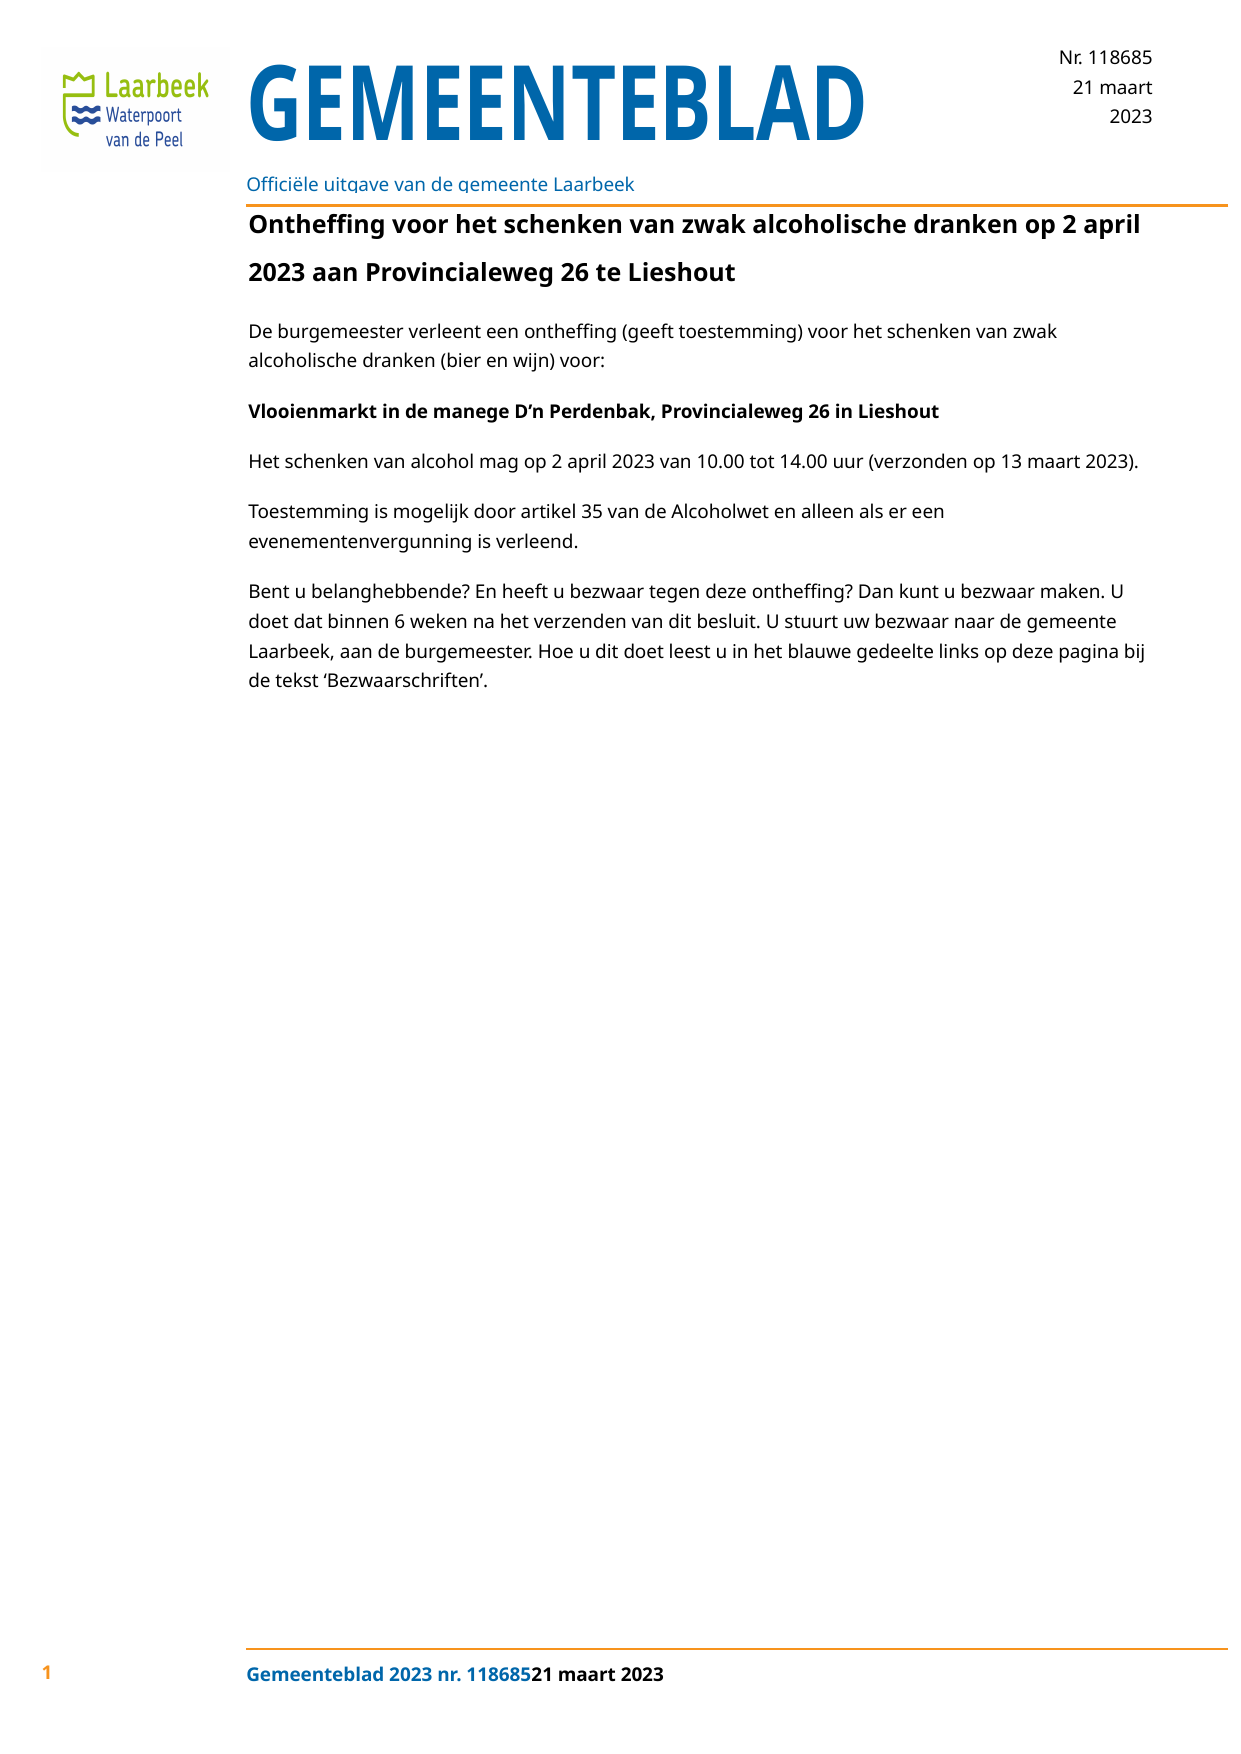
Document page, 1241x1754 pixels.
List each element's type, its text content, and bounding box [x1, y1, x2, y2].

picture [41, 47, 231, 172]
text Toestemming is mogelijk door artikel 35 van de Alcoholwet en alleen als er een evenementenvergunning is verleend. [248, 499, 1152, 554]
text Vlooienmarkt in de manege D’n Perdenbak, Provincialeweg 26 in Lieshout [248, 398, 1152, 424]
text Bent u belanghebbende? En heeft u bezwaar tegen deze ontheffing? Dan kunt u bezwaar maken. U doet dat binnen 6 weken na het verzenden van dit besluit. U stuurt uw bezwaar naar de gemeente Laarbeek, aan de burgemeester. Hoe u dit doet leest u in het blauwe gedeelte links op deze pagina bij de tekst ‘Bezwaarschriften’. [248, 579, 1152, 693]
text Ontheffing voor het schenken van zwak alcoholische dranken op 2 april 2023 aan Provincialeweg 26 te Lieshout [248, 207, 1152, 288]
text De burgemeester verleent een ontheffing (geeft toestemming) voor het schenken van zwak alcoholische dranken (bier en wijn) voor: [248, 318, 1152, 373]
text Het schenken van alcohol mag op 2 april 2023 van 10.00 tot 14.00 uur (verzonden op 13 maart 2023). [248, 448, 1152, 474]
